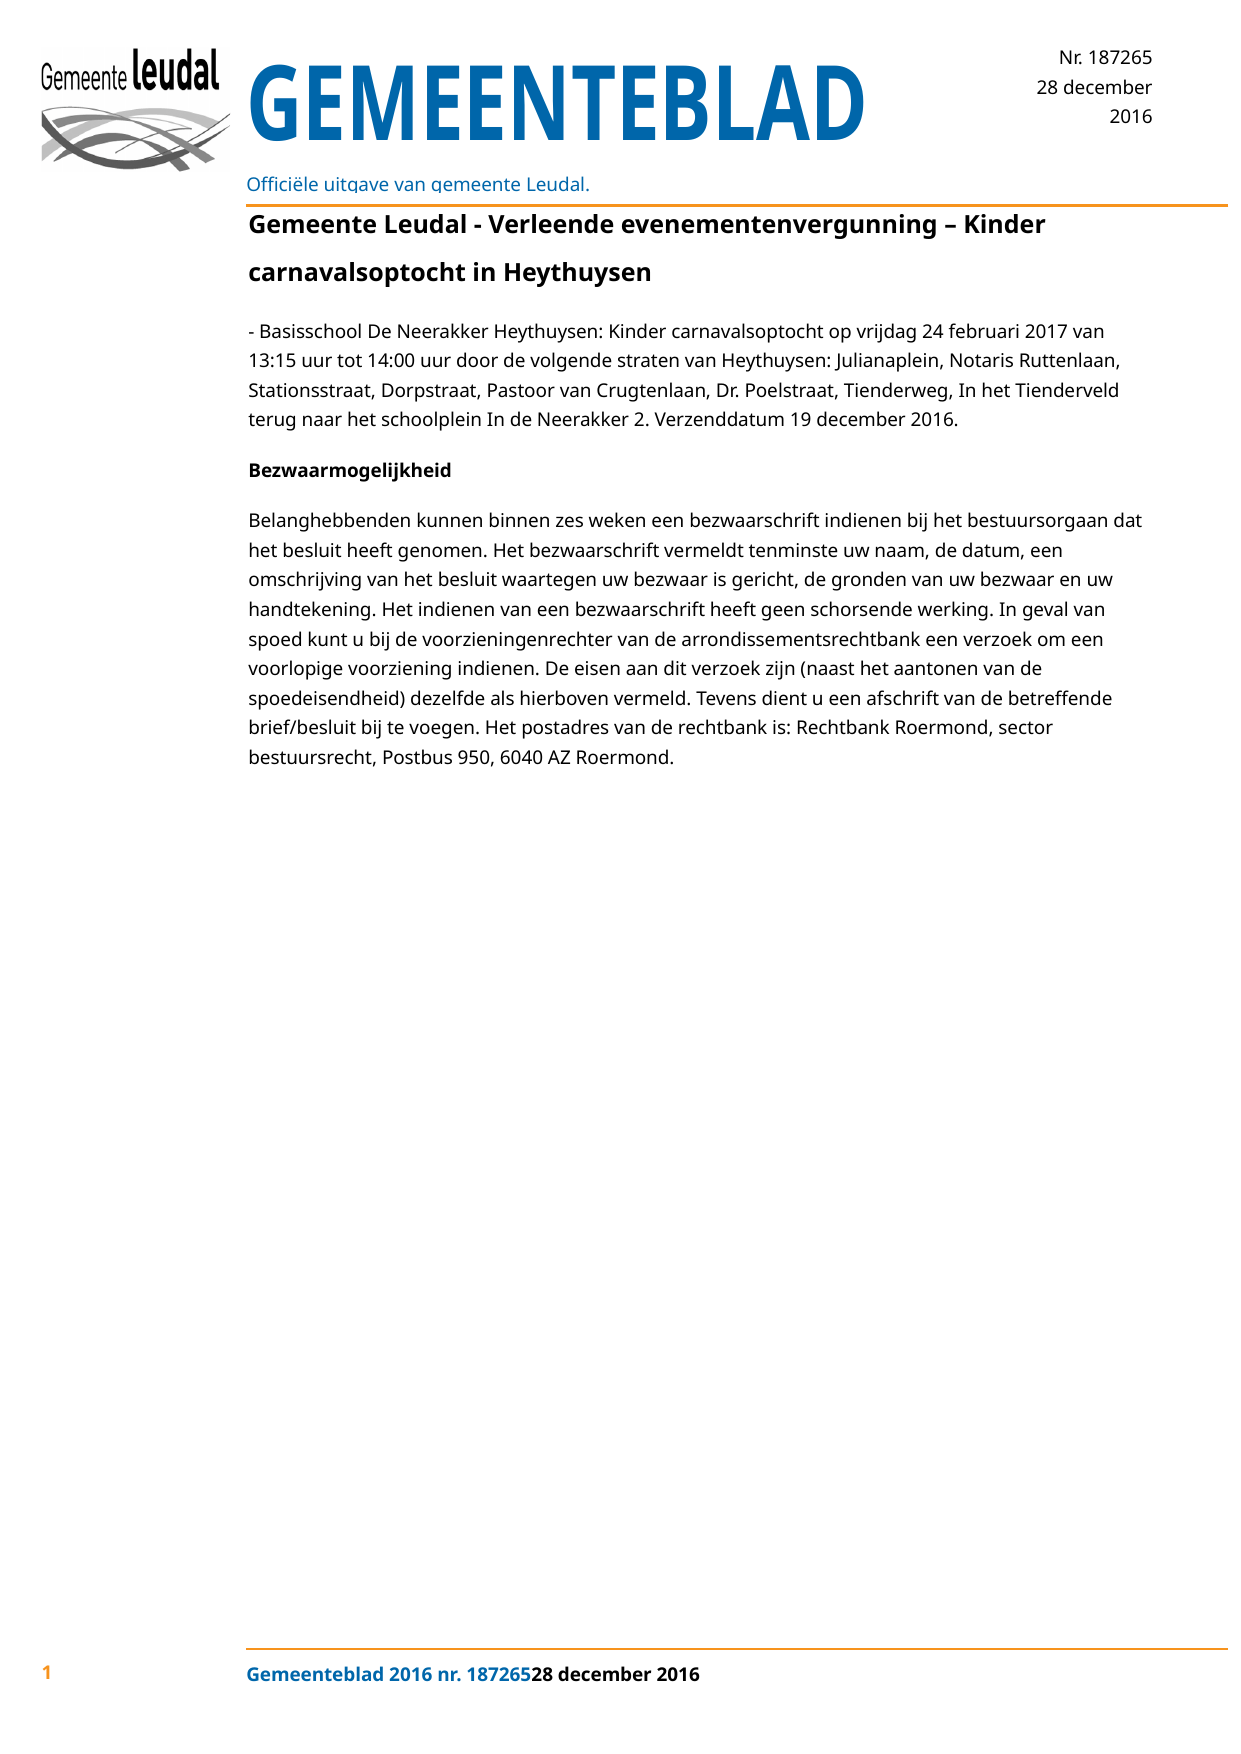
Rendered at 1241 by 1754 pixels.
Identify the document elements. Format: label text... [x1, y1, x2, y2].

text Belanghebbenden kunnen binnen zes weken een bezwaarschrift indienen bij het bestuursorgaan dat het besluit heeft genomen. Het bezwaarschrift vermeldt tenminste uw naam, de datum, een omschrijving van het besluit waartegen uw bezwaar is gericht, de gronden van uw bezwaar en uw handtekening. Het indienen van een bezwaarschrift heeft geen schorsende werking. In geval van spoed kunt u bij de voorzieningenrechter van de arrondissementsrechtbank een verzoek om een voorlopige voorziening indienen. De eisen aan dit verzoek zijn (naast het aantonen van de spoedeisendheid) dezelfde als hierboven vermeld. Tevens dient u een afschrift van de betreffende brief/besluit bij te voegen. Het postadres van de rechtbank is: Rechtbank Roermond, sector bestuursrecht, Postbus 950, 6040 AZ Roermond. [248, 507, 1152, 770]
text Bezwaarmogelijkheid [248, 457, 1152, 483]
text Gemeente Leudal - Verleende evenementenvergunning – Kinder carnavalsoptocht in Heythuysen [248, 207, 1152, 288]
picture [41, 47, 231, 172]
text - Basisschool De Neerakker Heythuysen: Kinder carnavalsoptocht op vrijdag 24 februari 2017 van 13:15 uur tot 14:00 uur door de volgende straten van Heythuysen: Julianaplein, Notaris Ruttenlaan, Stationsstraat, Dorpstraat, Pastoor van Crugtenlaan, Dr. Poelstraat, Tienderweg, In het Tienderveld terug naar het schoolplein In de Neerakker 2. Verzenddatum 19 december 2016. [248, 318, 1152, 432]
